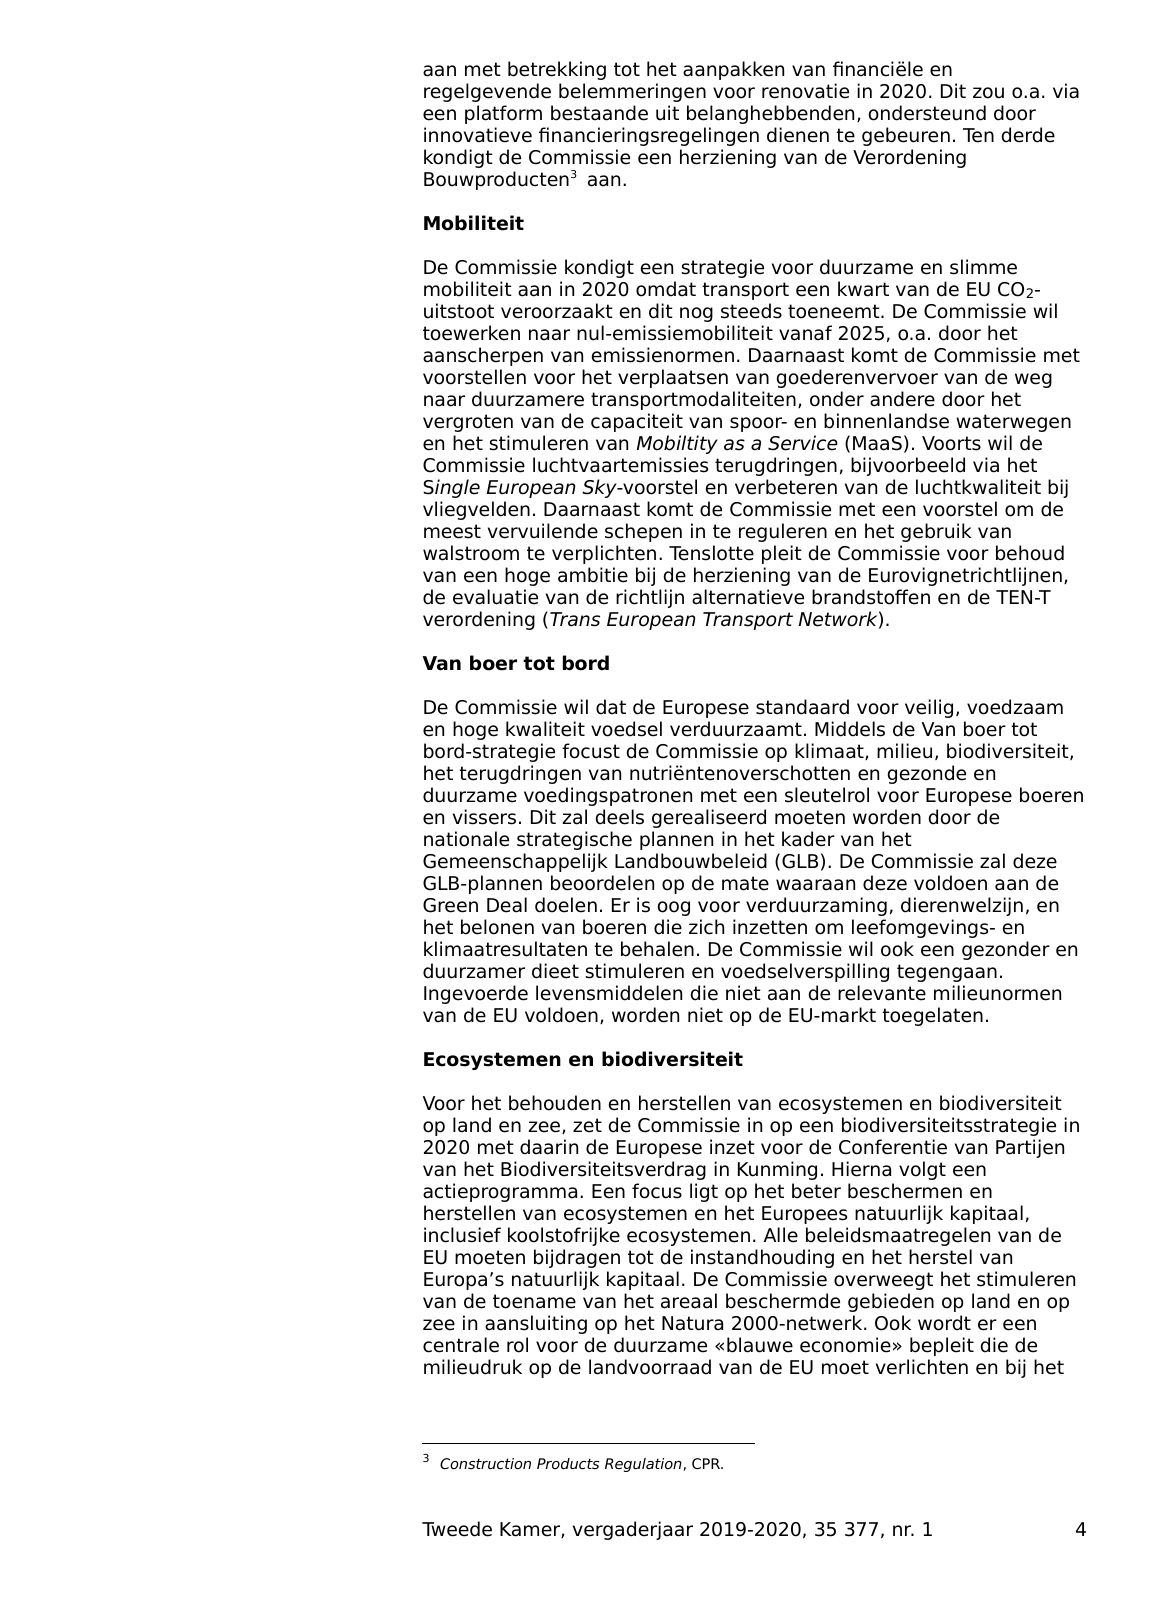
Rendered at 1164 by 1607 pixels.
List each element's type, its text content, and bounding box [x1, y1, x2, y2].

text De Commissie kondigt een strategie voor duurzame en slimme mobiliteit aan in 2020 omdat transport een kwart van de EU CO2-uitstoot veroorzaakt en dit nog steeds toeneemt. De Commissie wil toewerken naar nul-emissiemobiliteit vanaf 2025, o.a. door het aanscherpen van emissienormen. Daarnaast komt de Commissie met voorstellen voor het verplaatsen van goederenvervoer van de weg naar duurzamere transportmodaliteiten, onder andere door het vergroten van de capaciteit van spoor- en binnenlandse waterwegen en het stimuleren van Mobiltity as a Service (MaaS). Voorts wil de Commissie luchtvaartemissies terugdringen, bijvoorbeeld via het Single European Sky-voorstel en verbeteren van de luchtkwaliteit bij vliegvelden. Daarnaast komt de Commissie met een voorstel om de meest vervuilende schepen in te reguleren en het gebruik van walstroom te verplichten. Tenslotte pleit de Commissie voor behoud van een hoge ambitie bij de herziening van de Eurovignetrichtlijnen, de evaluatie van de richtlijn alternatieve brandstoffen en de TEN-T verordening (Trans European Transport Network). [422, 257, 1087, 631]
text Construction Products Regulation, CPR. [422, 1452, 1087, 1474]
text aan met betrekking tot het aanpakken van financiële en regelgevende belemmeringen voor renovatie in 2020. Dit zou o.a. via een platform bestaande uit belanghebbenden, ondersteund door innovatieve financieringsregelingen dienen te gebeuren. Ten derde kondigt de Commissie een herziening van de Verordening Bouwproducten aan. [422, 59, 1087, 191]
text Voor het behouden en herstellen van ecosystemen en biodiversiteit op land en zee, zet de Commissie in op een biodiversiteitsstrategie in 2020 met daarin de Europese inzet voor de Conferentie van Partijen van het Biodiversiteitsverdrag in Kunming. Hierna volgt een actieprogramma. Een focus ligt op het beter beschermen en herstellen van ecosystemen en het Europees natuurlijk kapitaal, inclusief koolstofrijke ecosystemen. Alle beleidsmaatregelen van de EU moeten bijdragen tot de instandhouding en het herstel van Europa’s natuurlijk kapitaal. De Commissie overweegt het stimuleren van de toename van het areaal beschermde gebieden op land en op zee in aansluiting op het Natura 2000-netwerk. Ook wordt er een centrale rol voor de duurzame «blauwe economie» bepleit die de milieudruk op de landvoorraad van de EU moet verlichten en bij het [422, 1093, 1087, 1379]
subtitle Mobiliteit [422, 213, 1087, 235]
subtitle Van boer tot bord [422, 653, 1087, 675]
text De Commissie wil dat de Europese standaard voor veilig, voedzaam en hoge kwaliteit voedsel verduurzaamt. Middels de Van boer tot bord-strategie focust de Commissie op klimaat, milieu, biodiversiteit, het terugdringen van nutriëntenoverschotten en gezonde en duurzame voedingspatronen met een sleutelrol voor Europese boeren en vissers. Dit zal deels gerealiseerd moeten worden door de nationale strategische plannen in het kader van het Gemeenschappelijk Landbouwbeleid (GLB). De Commissie zal deze GLB-plannen beoordelen op de mate waaraan deze voldoen aan de Green Deal doelen. Er is oog voor verduurzaming, dierenwelzijn, en het belonen van boeren die zich inzetten om leefomgevings- en klimaatresultaten te behalen. De Commissie wil ook een gezonder en duurzamer dieet stimuleren en voedselverspilling tegengaan. Ingevoerde levensmiddelen die niet aan de relevante milieunormen van de EU voldoen, worden niet op de EU-markt toegelaten. [422, 697, 1087, 1027]
subtitle Ecosystemen en biodiversiteit [422, 1049, 1087, 1071]
